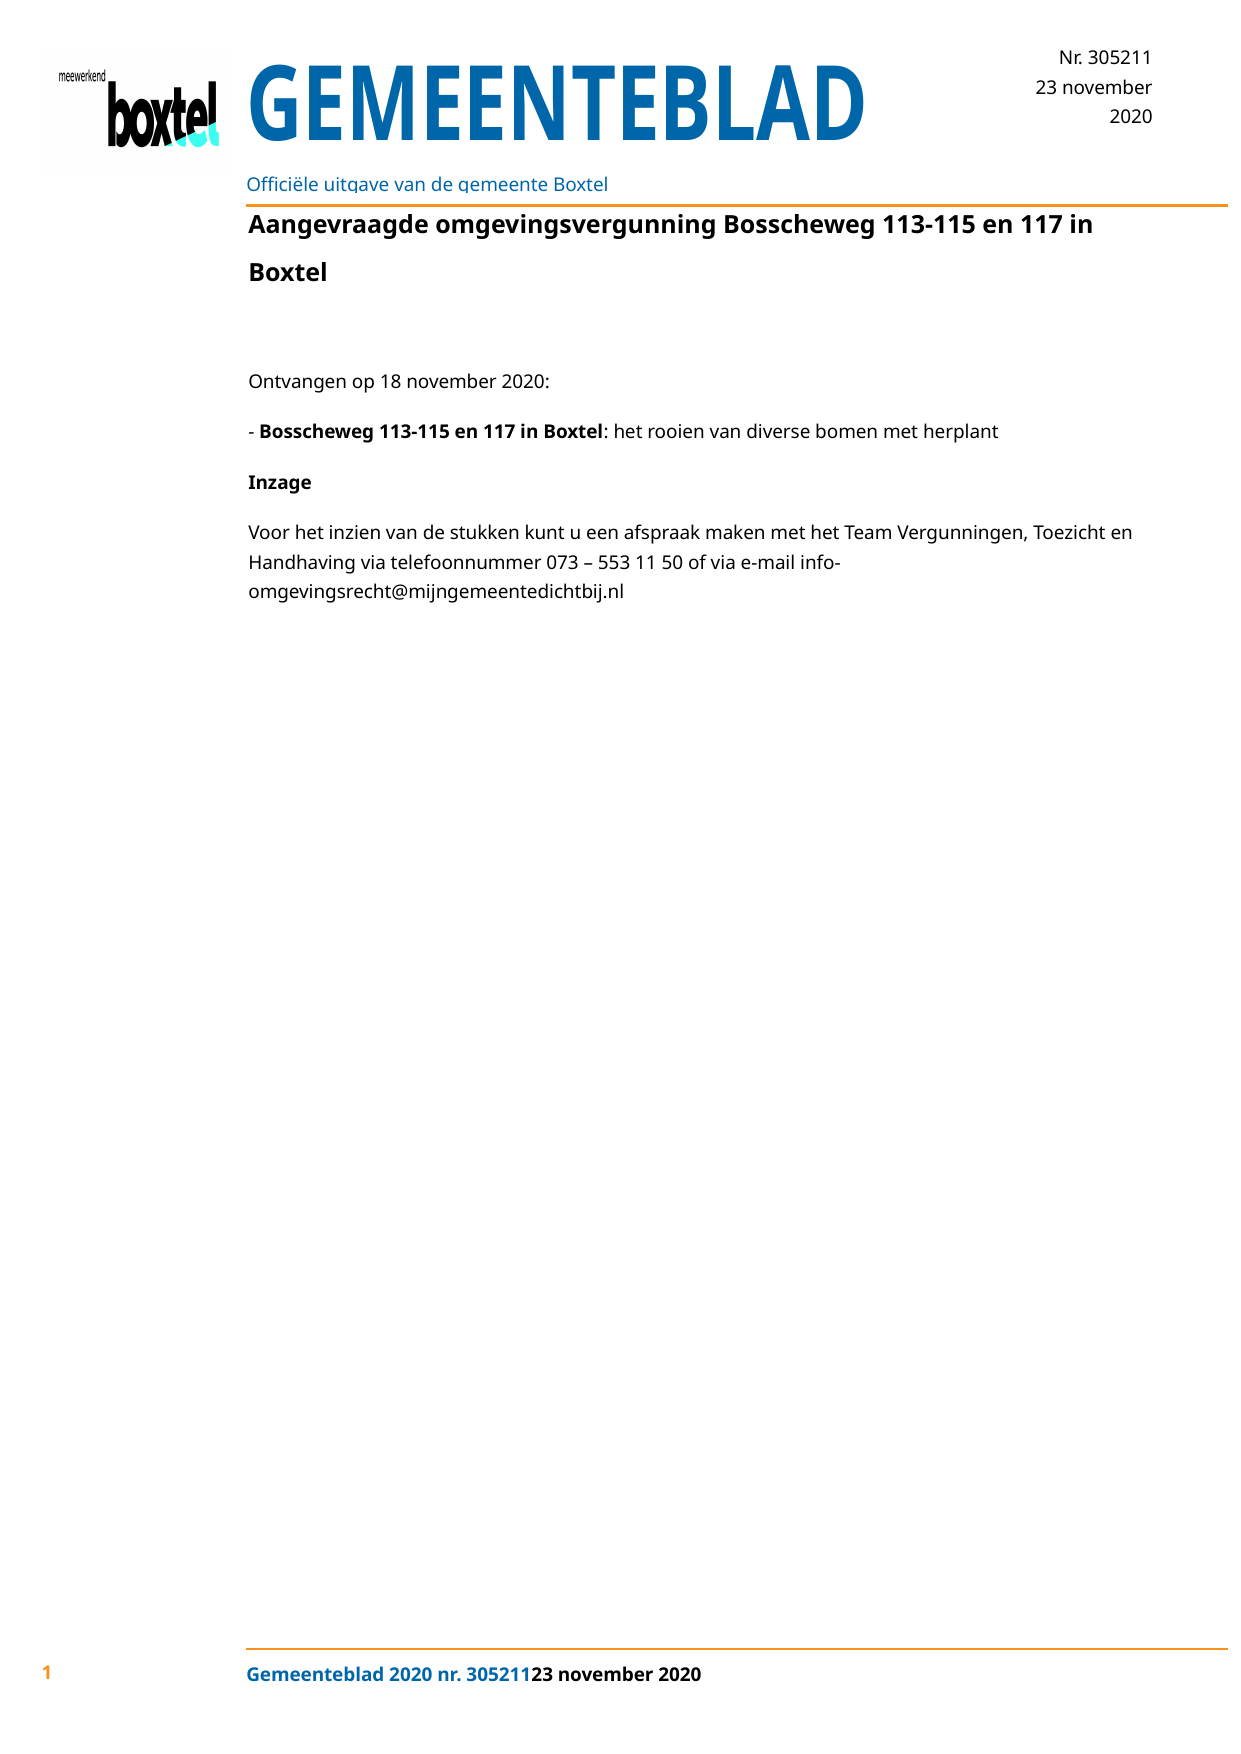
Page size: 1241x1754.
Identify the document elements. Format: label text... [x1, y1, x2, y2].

text Voor het inzien van de stukken kunt u een afspraak maken met het Team Vergunningen, Toezicht en Handhaving via telefoonnummer 073 – 553 11 50 of via e-mail info-omgevingsrecht@mijngemeentedichtbij.nl [248, 519, 1152, 604]
text - Bosscheweg 113-115 en 117 in Boxtel: het rooien van diverse bomen met herplant [248, 419, 1152, 444]
picture [41, 47, 231, 172]
text Ontvangen op 18 november 2020: [248, 368, 1152, 394]
text Aangevraagde omgevingsvergunning Bosscheweg 113-115 en 117 in Boxtel [248, 207, 1152, 288]
text Inzage [248, 469, 1152, 495]
